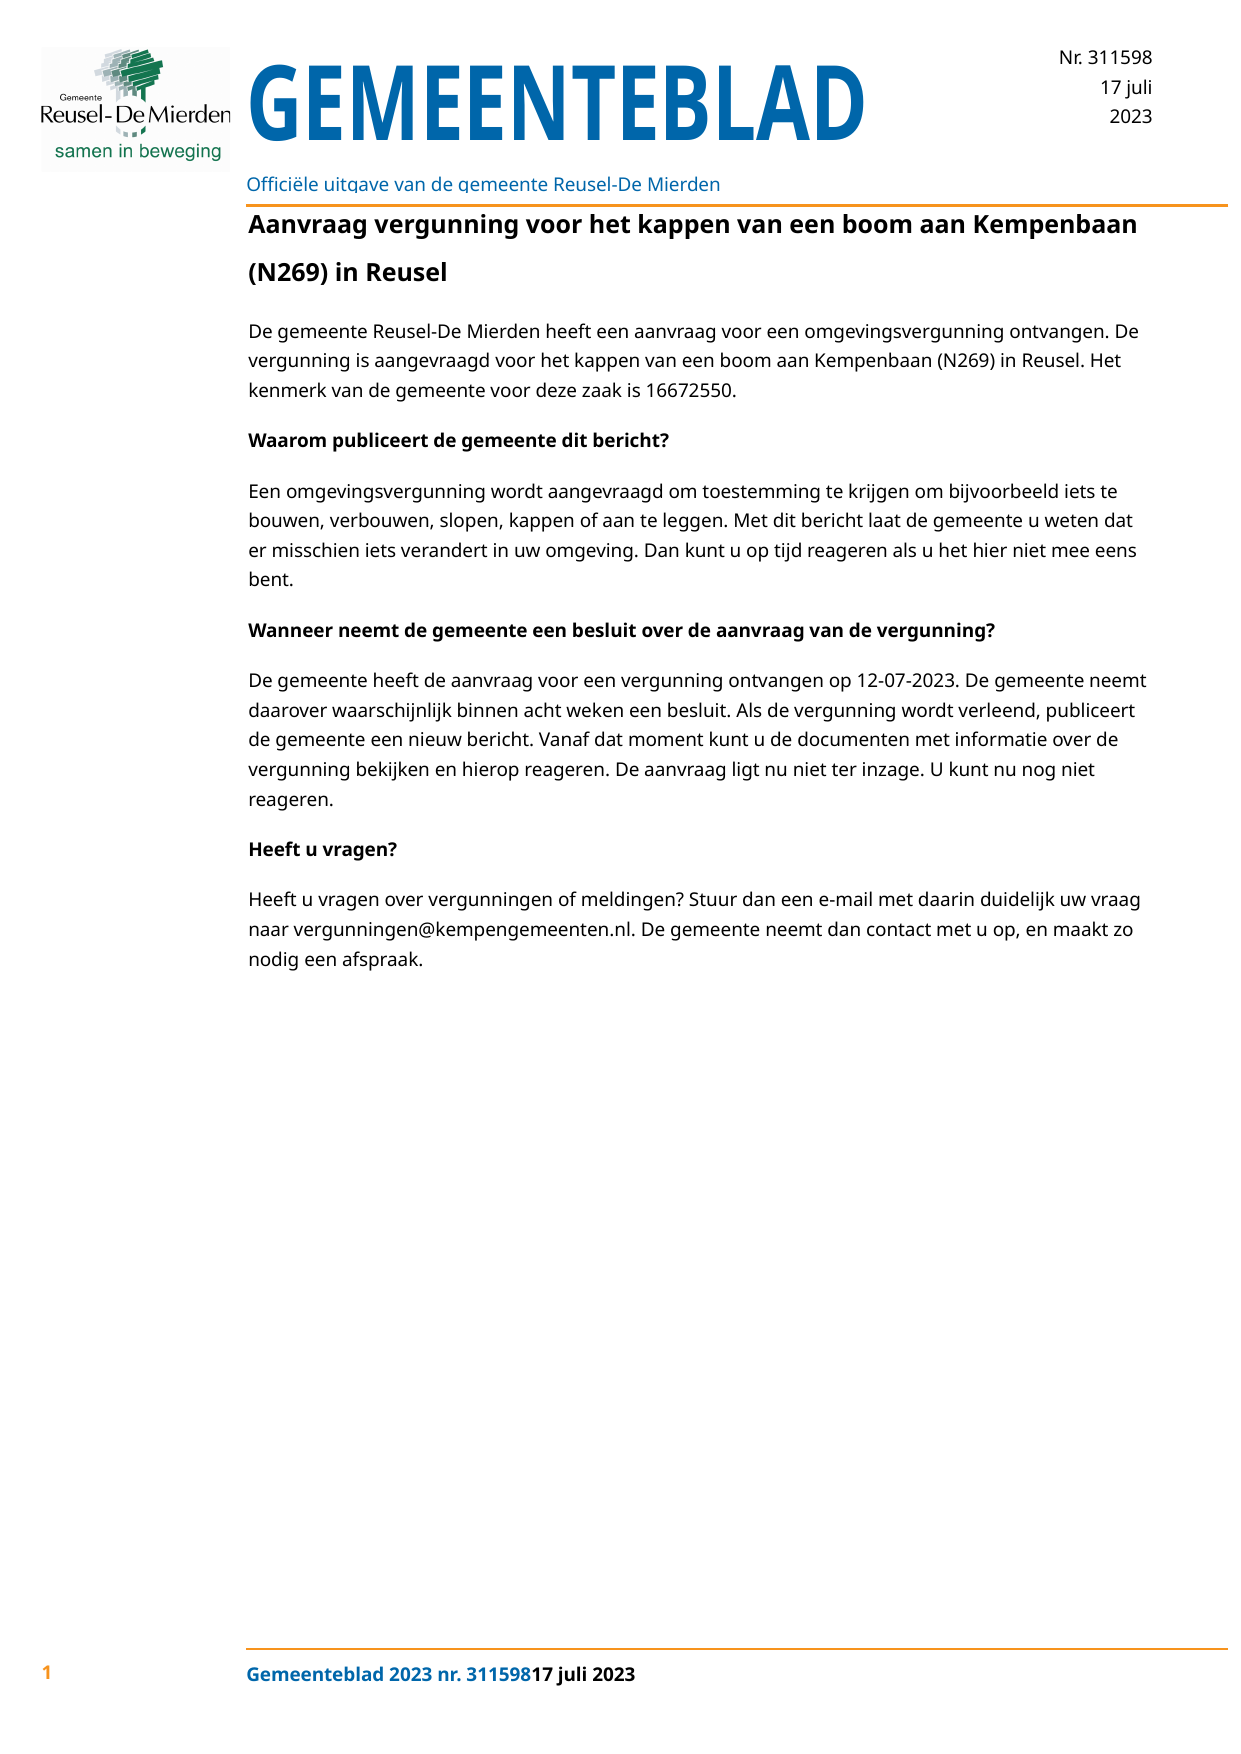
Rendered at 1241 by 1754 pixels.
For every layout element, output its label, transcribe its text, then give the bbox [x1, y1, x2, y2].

text De gemeente heeft de aanvraag voor een vergunning ontvangen op 12-07-2023. De gemeente neemt daarover waarschijnlijk binnen acht weken een besluit. Als de vergunning wordt verleend, publiceert de gemeente een nieuw bericht. Vanaf dat moment kunt u de documenten met informatie over de vergunning bekijken en hierop reageren. De aanvraag ligt nu niet ter inzage. U kunt nu nog niet reageren. [248, 667, 1152, 812]
text Aanvraag vergunning voor het kappen van een boom aan Kempenbaan (N269) in Reusel [248, 207, 1152, 288]
text Waarom publiceert de gemeente dit bericht? [248, 427, 1152, 453]
text Heeft u vragen? [248, 836, 1152, 862]
text De gemeente Reusel-De Mierden heeft een aanvraag voor een omgevingsvergunning ontvangen. De vergunning is aangevraagd voor het kappen van een boom aan Kempenbaan (N269) in Reusel. Het kenmerk van de gemeente voor deze zaak is 16672550. [248, 318, 1152, 403]
text Een omgevingsvergunning wordt aangevraagd om toestemming te krijgen om bijvoorbeeld iets te bouwen, verbouwen, slopen, kappen of aan te leggen. Met dit bericht laat de gemeente u weten dat er misschien iets verandert in uw omgeving. Dan kunt u op tijd reageren als u het hier niet mee eens bent. [248, 478, 1152, 592]
picture [41, 47, 231, 172]
text Wanneer neemt de gemeente een besluit over de aanvraag van de vergunning? [248, 617, 1152, 643]
text Heeft u vragen over vergunningen of meldingen? Stuur dan een e-mail met daarin duidelijk uw vraag naar vergunningen@kempengemeenten.nl. De gemeente neemt dan contact met u op, en maakt zo nodig een afspraak. [248, 887, 1152, 972]
